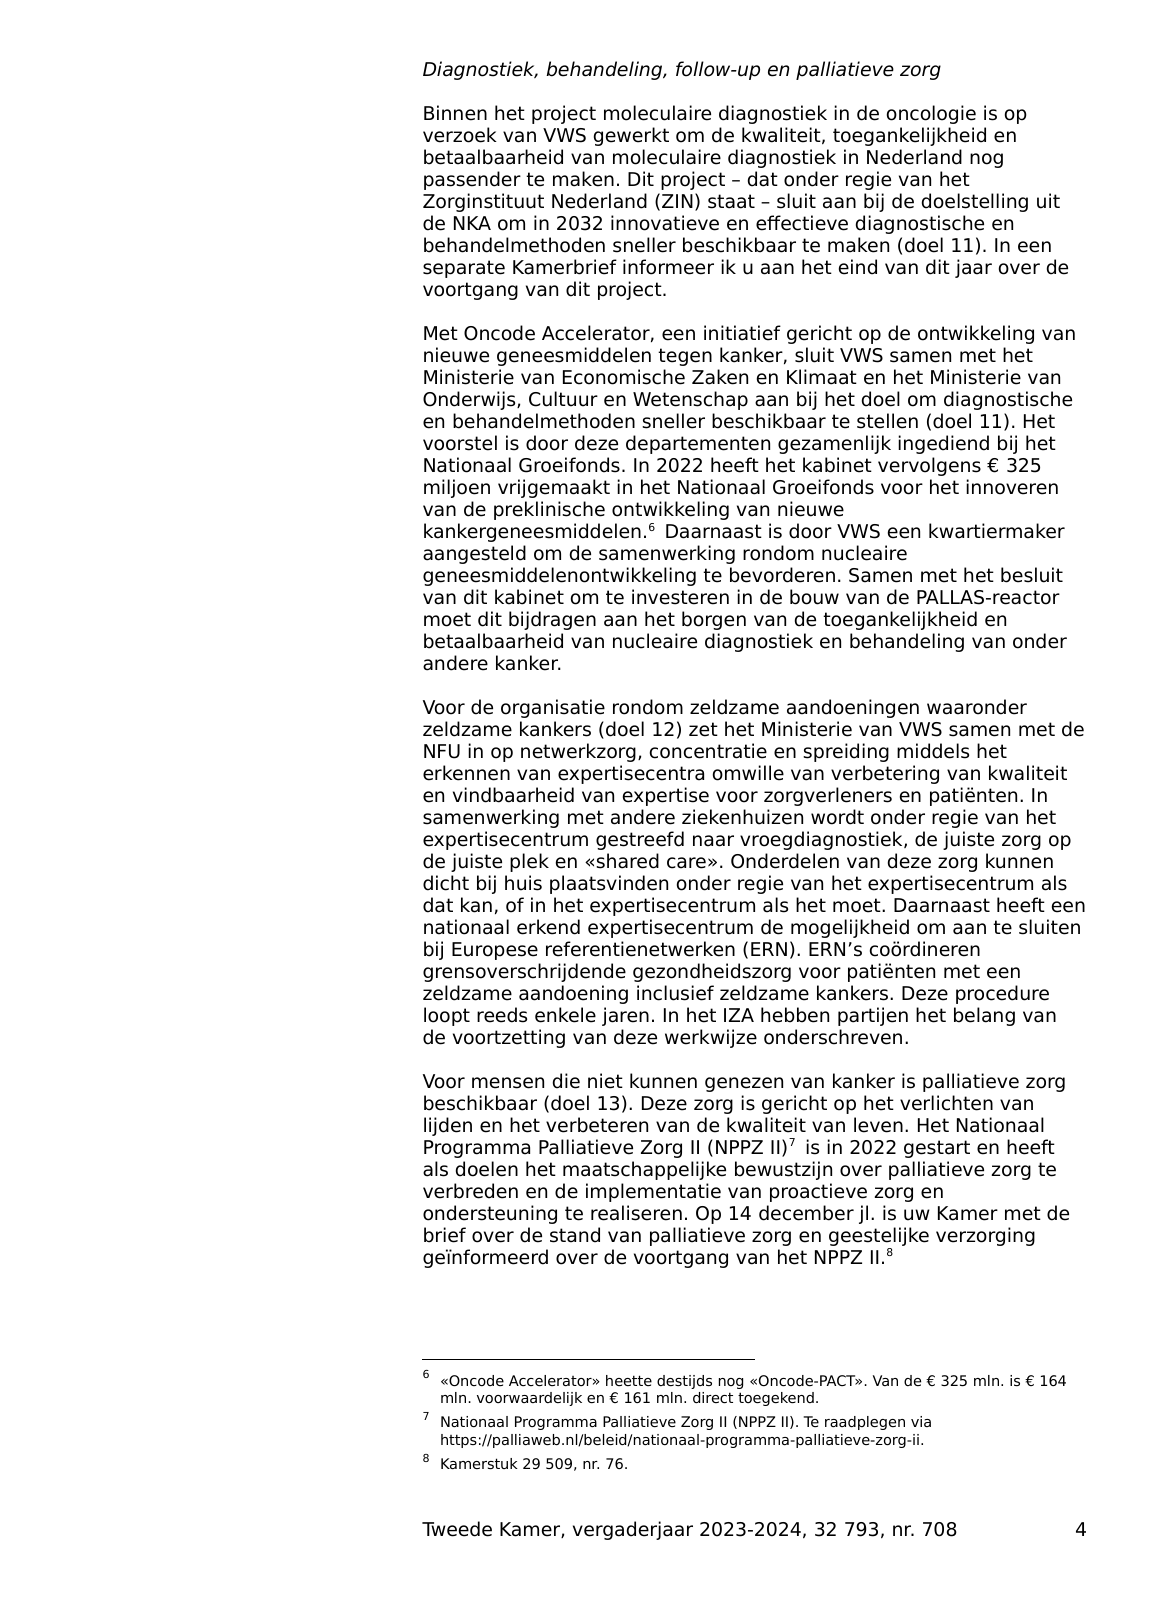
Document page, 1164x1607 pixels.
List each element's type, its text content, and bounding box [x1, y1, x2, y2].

text Binnen het project moleculaire diagnostiek in de oncologie is op verzoek van VWS gewerkt om de kwaliteit, toegankelijkheid en betaalbaarheid van moleculaire diagnostiek in Nederland nog passender te maken. Dit project – dat onder regie van het Zorginstituut Nederland (ZIN) staat – sluit aan bij de doelstelling uit de NKA om in 2032 innovatieve en effectieve diagnostische en behandelmethoden sneller beschikbaar te maken (doel 11). In een separate Kamerbrief informeer ik u aan het eind van dit jaar over de voortgang van dit project. [422, 103, 1087, 301]
text «Oncode Accelerator» heette destijds nog «Oncode-PACT». Van de € 325 mln. is € 164 mln. voorwaardelijk en € 161 mln. direct toegekend. [422, 1368, 1087, 1407]
text Met Oncode Accelerator, een initiatief gericht op de ontwikkeling van nieuwe geneesmiddelen tegen kanker, sluit VWS samen met het Ministerie van Economische Zaken en Klimaat en het Ministerie van Onderwijs, Cultuur en Wetenschap aan bij het doel om diagnostische en behandelmethoden sneller beschikbaar te stellen (doel 11). Het voorstel is door deze departementen gezamenlijk ingediend bij het Nationaal Groeifonds. In 2022 heeft het kabinet vervolgens € 325 miljoen vrijgemaakt in het Nationaal Groeifonds voor het innoveren van de preklinische ontwikkeling van nieuwe kankergeneesmiddelen. Daarnaast is door VWS een kwartiermaker aangesteld om de samenwerking rondom nucleaire geneesmiddelenontwikkeling te bevorderen. Samen met het besluit van dit kabinet om te investeren in de bouw van de PALLAS-reactor moet dit bijdragen aan het borgen van de toegankelijkheid en betaalbaarheid van nucleaire diagnostiek en behandeling van onder andere kanker. [422, 323, 1087, 675]
subtitle Diagnostiek, behandeling, follow-up en palliatieve zorg [422, 59, 1087, 81]
text Nationaal Programma Palliatieve Zorg II (NPPZ II). Te raadplegen via https://palliaweb.nl/beleid/nationaal-programma-palliatieve-zorg-ii. [422, 1410, 1087, 1449]
text Voor mensen die niet kunnen genezen van kanker is palliatieve zorg beschikbaar (doel 13). Deze zorg is gericht op het verlichten van lijden en het verbeteren van de kwaliteit van leven. Het Nationaal Programma Palliatieve Zorg II (NPPZ II) is in 2022 gestart en heeft als doelen het maatschappelijke bewustzijn over palliatieve zorg te verbreden en de implementatie van proactieve zorg en ondersteuning te realiseren. Op 14 december jl. is uw Kamer met de brief over de stand van palliatieve zorg en geestelijke verzorging geïnformeerd over de voortgang van het NPPZ II. [422, 1071, 1087, 1269]
text Voor de organisatie rondom zeldzame aandoeningen waaronder zeldzame kankers (doel 12) zet het Ministerie van VWS samen met de NFU in op netwerkzorg, concentratie en spreiding middels het erkennen van expertisecentra omwille van verbetering van kwaliteit en vindbaarheid van expertise voor zorgverleners en patiënten. In samenwerking met andere ziekenhuizen wordt onder regie van het expertisecentrum gestreefd naar vroegdiagnostiek, de juiste zorg op de juiste plek en «shared care». Onderdelen van deze zorg kunnen dicht bij huis plaatsvinden onder regie van het expertisecentrum als dat kan, of in het expertisecentrum als het moet. Daarnaast heeft een nationaal erkend expertisecentrum de mogelijkheid om aan te sluiten bij Europese referentienetwerken (ERN). ERN’s coördineren grensoverschrijdende gezondheidszorg voor patiënten met een zeldzame aandoening inclusief zeldzame kankers. Deze procedure loopt reeds enkele jaren. In het IZA hebben partijen het belang van de voortzetting van deze werkwijze onderschreven. [422, 697, 1087, 1049]
text Kamerstuk 29 509, nr. 76. [422, 1452, 1087, 1474]
